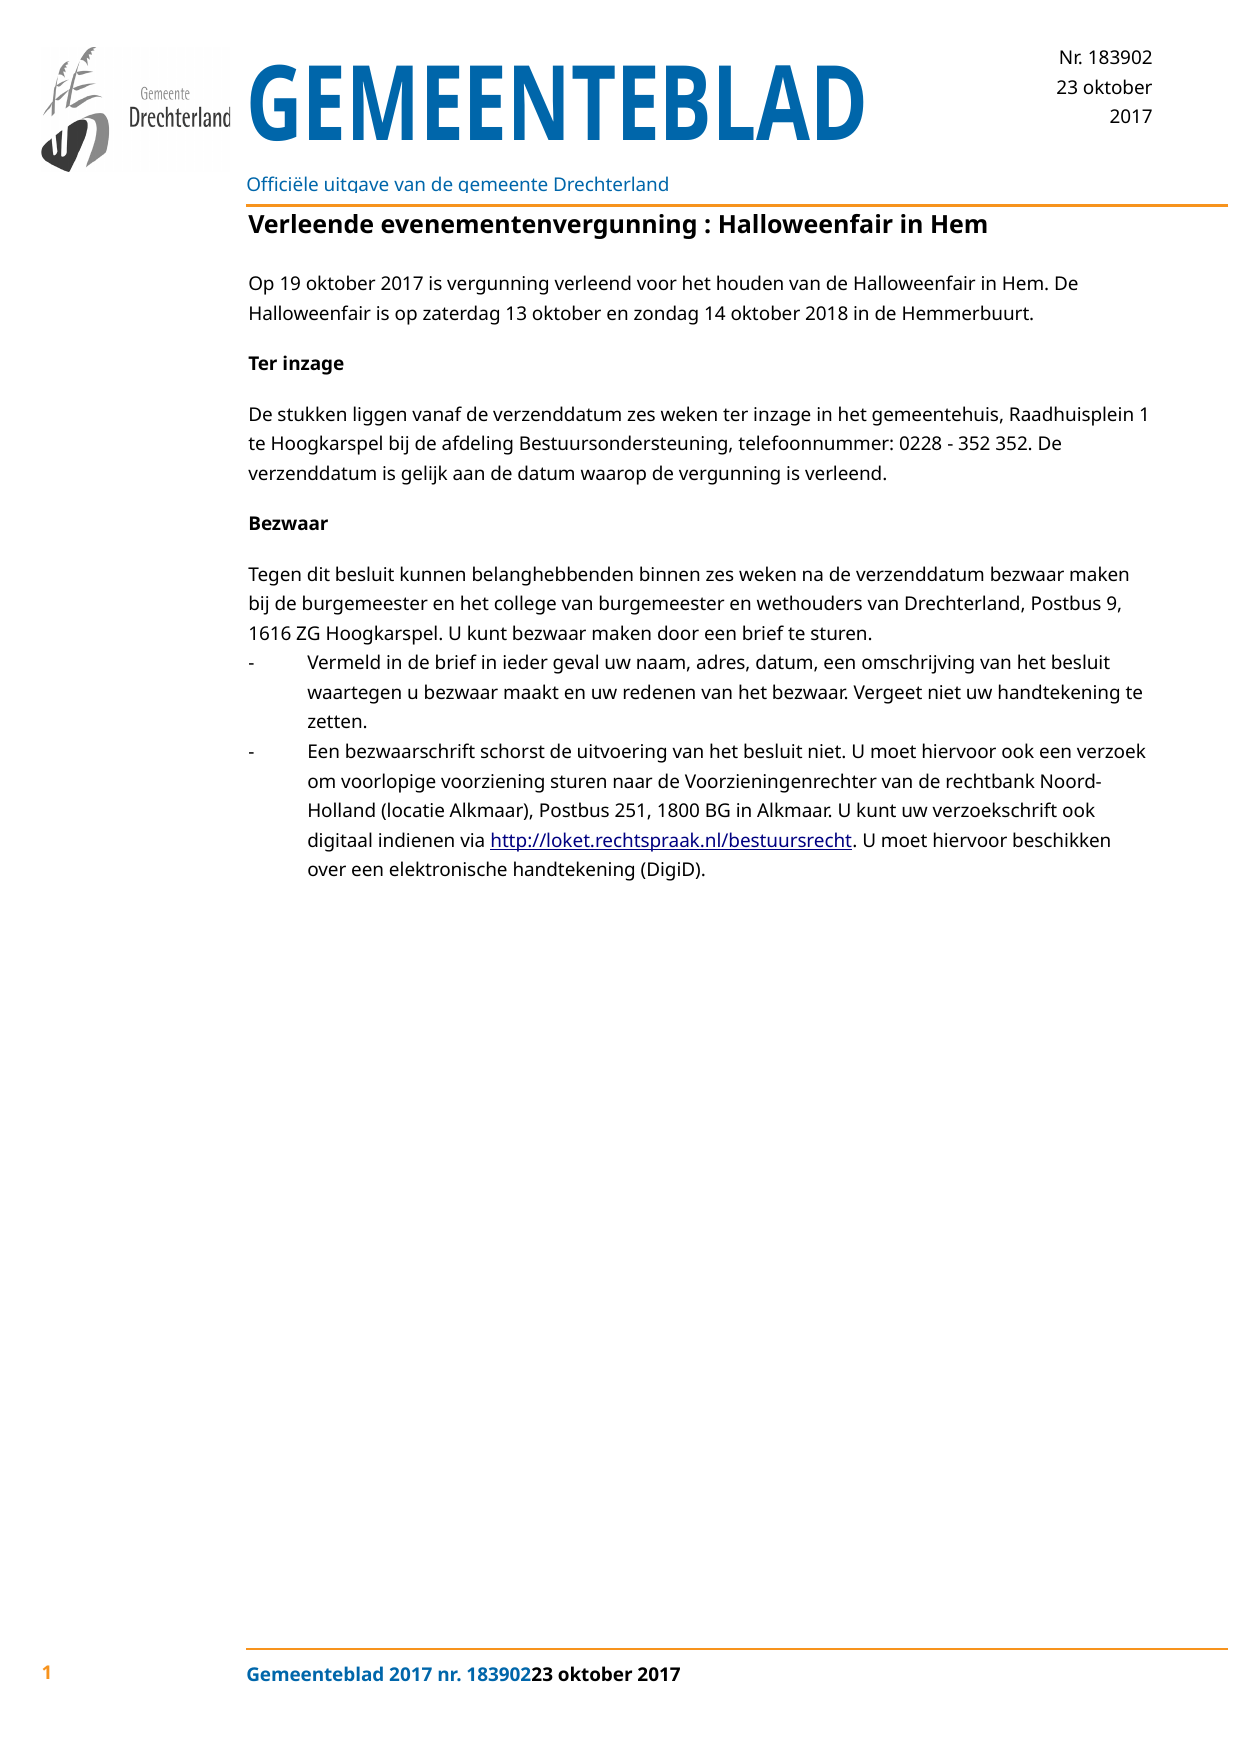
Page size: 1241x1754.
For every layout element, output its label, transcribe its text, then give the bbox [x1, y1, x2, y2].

picture [41, 47, 231, 172]
text Ter inzage [248, 350, 1152, 376]
text Op 19 oktober 2017 is vergunning verleend voor het houden van de Halloweenfair in Hem. De Halloweenfair is op zaterdag 13 oktober en zondag 14 oktober 2018 in de Hemmerbuurt. [248, 270, 1152, 326]
text De stukken liggen vanaf de verzenddatum zes weken ter inzage in het gemeentehuis, Raadhuisplein 1 te Hoogkarspel bij de afdeling Bestuursondersteuning, telefoonnummer: 0228 - 352 352. De verzenddatum is gelijk aan de datum waarop de vergunning is verleend. [248, 401, 1152, 486]
list Vermeld in de brief in ieder geval uw naam, adres, datum, een omschrijving van het besluit waartegen u bezwaar maakt en uw redenen van het bezwaar. Vergeet niet uw handtekening te zetten. [248, 649, 1152, 734]
text Bezwaar [248, 510, 1152, 536]
list Een bezwaarschrift schorst de uitvoering van het besluit niet. U moet hiervoor ook een verzoek om voorlopige voorziening sturen naar de Voorzieningenrechter van de rechtbank Noord-Holland (locatie Alkmaar), Postbus 251, 1800 BG in Alkmaar. U kunt uw verzoekschrift ook digitaal indienen via http://loket.rechtspraak.nl/bestuursrecht. U moet hiervoor beschikken over een elektronische handtekening (DigiD). [248, 738, 1152, 882]
text Tegen dit besluit kunnen belanghebbenden binnen zes weken na de verzenddatum bezwaar maken bij de burgemeester en het college van burgemeester en wethouders van Drechterland, Postbus 9, 1616 ZG Hoogkarspel. U kunt bezwaar maken door een brief te sturen. [248, 561, 1152, 646]
text Verleende evenementenvergunning : Halloweenfair in Hem [248, 207, 1152, 241]
